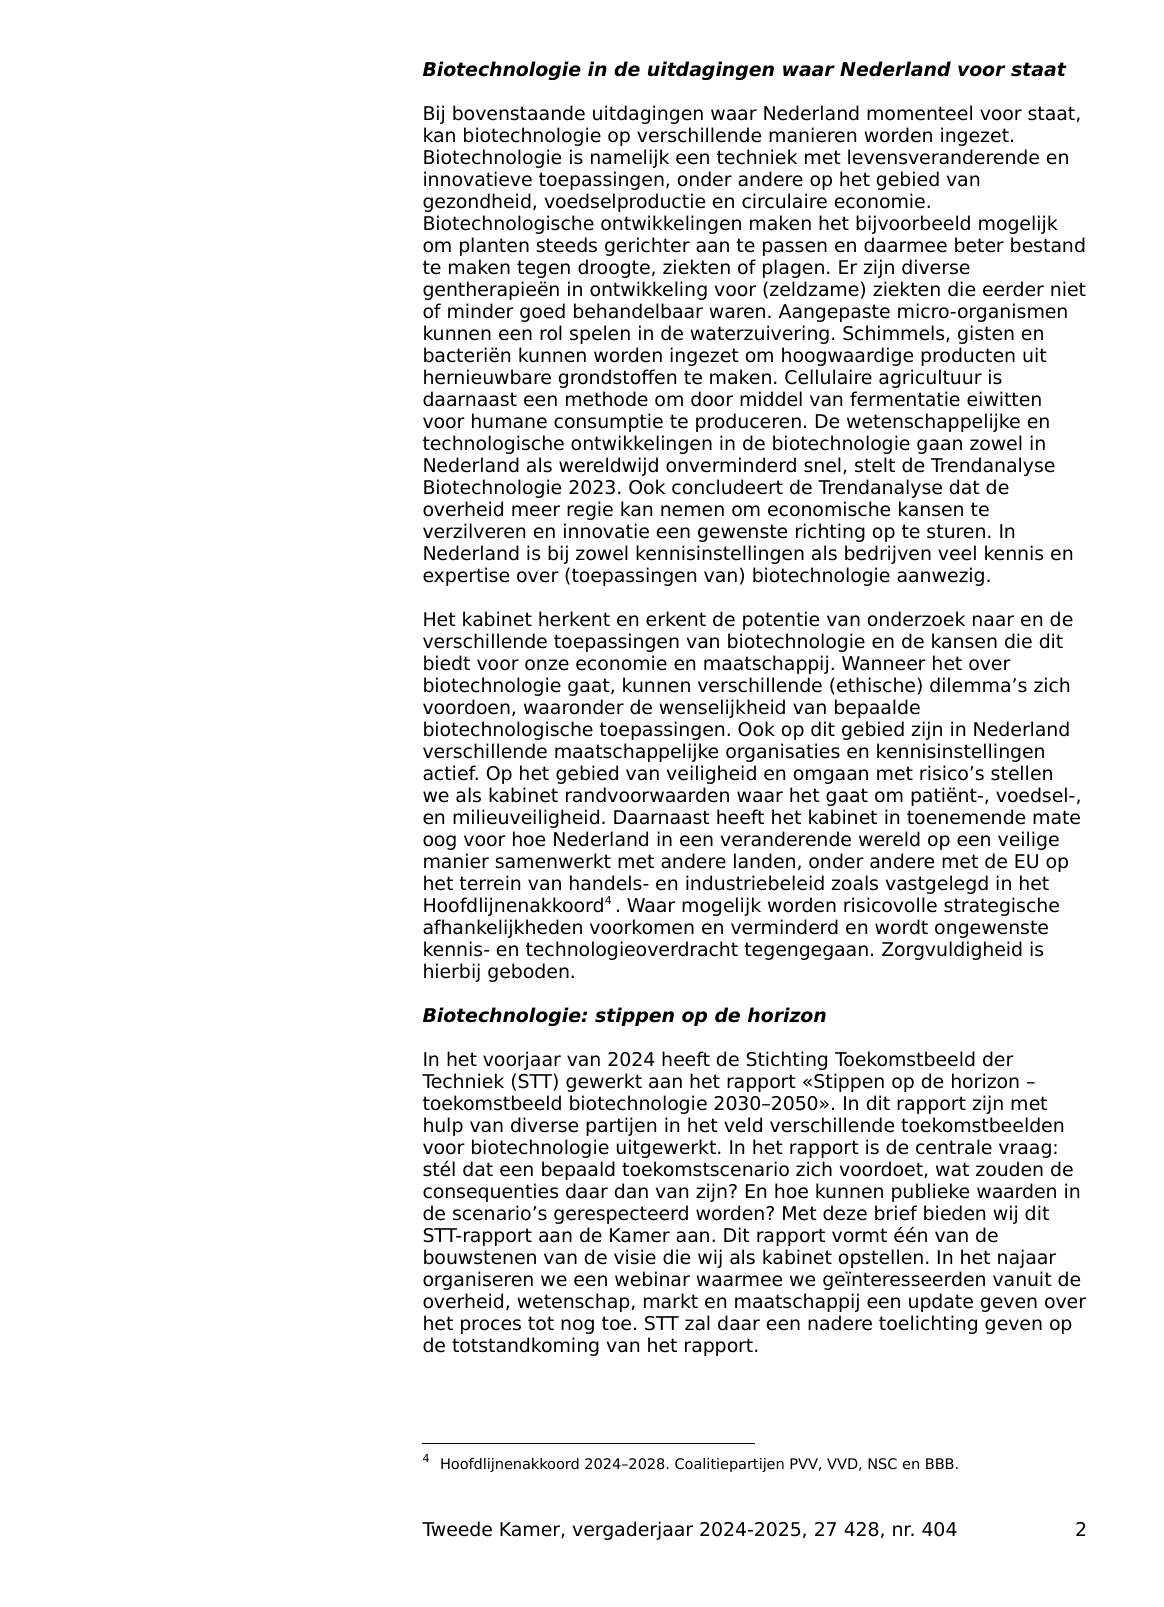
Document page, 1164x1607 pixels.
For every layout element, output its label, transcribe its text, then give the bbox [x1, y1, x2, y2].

text Bij bovenstaande uitdagingen waar Nederland momenteel voor staat, kan biotechnologie op verschillende manieren worden ingezet. Biotechnologie is namelijk een techniek met levensveranderende en innovatieve toepassingen, onder andere op het gebied van gezondheid, voedselproductie en circulaire economie. Biotechnologische ontwikkelingen maken het bijvoorbeeld mogelijk om planten steeds gerichter aan te passen en daarmee beter bestand te maken tegen droogte, ziekten of plagen. Er zijn diverse gentherapieën in ontwikkeling voor (zeldzame) ziekten die eerder niet of minder goed behandelbaar waren. Aangepaste micro-organismen kunnen een rol spelen in de waterzuivering. Schimmels, gisten en bacteriën kunnen worden ingezet om hoogwaardige producten uit hernieuwbare grondstoffen te maken. Cellulaire agricultuur is daarnaast een methode om door middel van fermentatie eiwitten voor humane consumptie te produceren. De wetenschappelijke en technologische ontwikkelingen in de biotechnologie gaan zowel in Nederland als wereldwijd onverminderd snel, stelt de Trendanalyse Biotechnologie 2023. Ook concludeert de Trendanalyse dat de overheid meer regie kan nemen om economische kansen te verzilveren en innovatie een gewenste richting op te sturen. In Nederland is bij zowel kennisinstellingen als bedrijven veel kennis en expertise over (toepassingen van) biotechnologie aanwezig. [422, 103, 1087, 587]
subtitle Biotechnologie in de uitdagingen waar Nederland voor staat [422, 59, 1087, 81]
text In het voorjaar van 2024 heeft de Stichting Toekomstbeeld der Techniek (STT) gewerkt aan het rapport «Stippen op de horizon – toekomstbeeld biotechnologie 2030–2050». In dit rapport zijn met hulp van diverse partijen in het veld verschillende toekomstbeelden voor biotechnologie uitgewerkt. In het rapport is de centrale vraag: stél dat een bepaald toekomstscenario zich voordoet, wat zouden de consequenties daar dan van zijn? En hoe kunnen publieke waarden in de scenario’s gerespecteerd worden? Met deze brief bieden wij dit STT-rapport aan de Kamer aan. Dit rapport vormt één van de bouwstenen van de visie die wij als kabinet opstellen. In het najaar organiseren we een webinar waarmee we geïnteresseerden vanuit de overheid, wetenschap, markt en maatschappij een update geven over het proces tot nog toe. STT zal daar een nadere toelichting geven op de totstandkoming van het rapport. [422, 1049, 1087, 1357]
text Het kabinet herkent en erkent de potentie van onderzoek naar en de verschillende toepassingen van biotechnologie en de kansen die dit biedt voor onze economie en maatschappij. Wanneer het over biotechnologie gaat, kunnen verschillende (ethische) dilemma’s zich voordoen, waaronder de wenselijkheid van bepaalde biotechnologische toepassingen. Ook op dit gebied zijn in Nederland verschillende maatschappelijke organisaties en kennisinstellingen actief. Op het gebied van veiligheid en omgaan met risico’s stellen we als kabinet randvoorwaarden waar het gaat om patiënt-, voedsel-, en milieuveiligheid. Daarnaast heeft het kabinet in toenemende mate oog voor hoe Nederland in een veranderende wereld op een veilige manier samenwerkt met andere landen, onder andere met de EU op het terrein van handels- en industriebeleid zoals vastgelegd in het Hoofdlijnenakkoord. Waar mogelijk worden risicovolle strategische afhankelijkheden voorkomen en verminderd en wordt ongewenste kennis- en technologieoverdracht tegengegaan. Zorgvuldigheid is hierbij geboden. [422, 609, 1087, 983]
subtitle Biotechnologie: stippen op de horizon [422, 1005, 1087, 1027]
text Hoofdlijnenakkoord 2024–2028. Coalitiepartijen PVV, VVD, NSC en BBB. [422, 1452, 1087, 1474]
